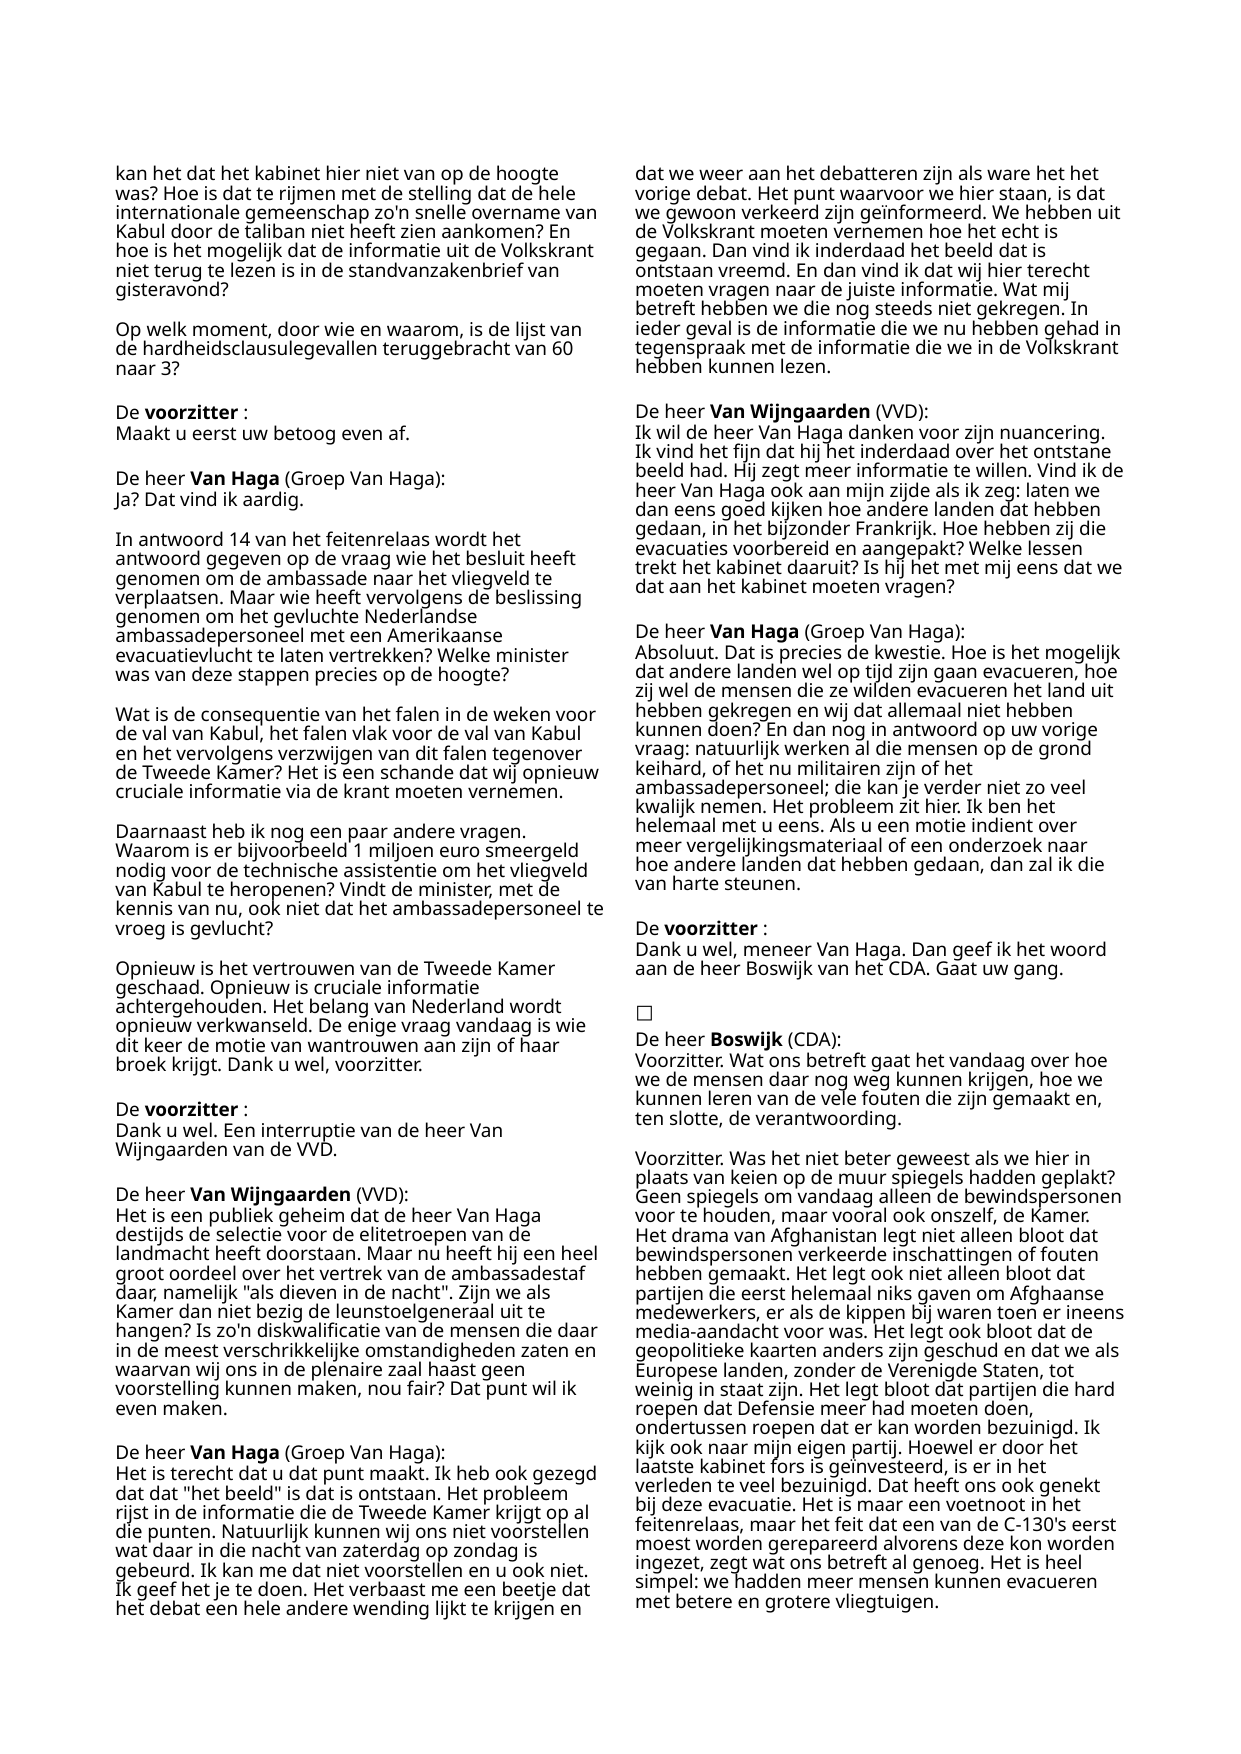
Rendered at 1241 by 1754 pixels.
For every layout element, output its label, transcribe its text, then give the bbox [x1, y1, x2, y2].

text De heer Van Haga (Groep Van Haga): [115, 465, 605, 491]
text De voorzitter : [115, 399, 605, 425]
text De heer Boswijk (CDA): [635, 1026, 1125, 1052]
text Opnieuw is het vertrouwen van de Tweede Kamer geschaad. Opnieuw is cruciale informatie achtergehouden. Het belang van Nederland wordt opnieuw verkwanseld. De enige vraag vandaag is wie dit keer de motie van wantrouwen aan zijn of haar broek krijgt. Dank u wel, voorzitter. [115, 959, 605, 1075]
text Maakt u eerst uw betoog even af. [115, 425, 605, 444]
text Op welk moment, door wie en waarom, is de lijst van de hardheidsclausulegevallen teruggebracht van 60 naar 3? [115, 321, 605, 379]
text Het is terecht dat u dat punt maakt. Ik heb ook gezegd dat dat "het beeld" is dat is ontstaan. Het probleem rijst in de informatie die de Tweede Kamer krijgt op al die punten. Natuurlijk kunnen wij ons niet voorstellen wat daar in die nacht van zaterdag op zondag is gebeurd. Ik kan me dat niet voorstellen en u ook niet. Ik geef het je te doen. Het verbaast me een beetje dat het debat een hele andere wending lijkt te krijgen en [115, 1465, 605, 1619]
text Dank u wel. Een interruptie van de heer Van Wijngaarden van de VVD. [115, 1122, 605, 1160]
text Voorzitter. Wat ons betreft gaat het vandaag over hoe we de mensen daar nog weg kunnen krijgen, hoe we kunnen leren van de vele fouten die zijn gemaakt en, ten slotte, de verantwoording. [635, 1052, 1125, 1129]
text De heer Van Haga (Groep Van Haga): [635, 618, 1125, 644]
text Ja? Dat vind ik aardig. [115, 491, 605, 510]
text Dank u wel, meneer Van Haga. Dan geef ik het woord aan de heer Boswijk van het CDA. Gaat uw gang. [635, 941, 1125, 979]
text dat we weer aan het debatteren zijn als ware het het vorige debat. Het punt waarvoor we hier staan, is dat we gewoon verkeerd zijn geïnformeerd. We hebben uit de Volkskrant moeten vernemen hoe het echt is gegaan. Dan vind ik inderdaad het beeld dat is ontstaan vreemd. En dan vind ik dat wij hier terecht moeten vragen naar de juiste informatie. Wat mij betreft hebben we die nog steeds niet gekregen. In ieder geval is de informatie die we nu hebben gehad in tegenspraak met de informatie die we in de Volkskrant hebben kunnen lezen. [635, 165, 1125, 377]
text ⬜ [635, 1000, 1125, 1026]
text Voorzitter. Was het niet beter geweest als we hier in plaats van keien op de muur spiegels hadden geplakt? Geen spiegels om vandaag alleen de bewindspersonen voor te houden, maar vooral ook onszelf, de Kamer. Het drama van Afghanistan legt niet alleen bloot dat bewindspersonen verkeerde inschattingen of fouten hebben gemaakt. Het legt ook niet alleen bloot dat partijen die eerst helemaal niks gaven om Afghaanse medewerkers, er als de kippen bij waren toen er ineens media-aandacht voor was. Het legt ook bloot dat de geopolitieke kaarten anders zijn geschud en dat we als Europese landen, zonder de Verenigde Staten, tot weinig in staat zijn. Het legt bloot dat partijen die hard roepen dat Defensie meer had moeten doen, ondertussen roepen dat er kan worden bezuinigd. Ik kijk ook naar mijn eigen partij. Hoewel er door het laatste kabinet fors is geïnvesteerd, is er in het verleden te veel bezuinigd. Dat heeft ons ook genekt bij deze evacuatie. Het is maar een voetnoot in het feitenrelaas, maar het feit dat een van de C-130's eerst moest worden gerepareerd alvorens deze kon worden ingezet, zegt wat ons betreft al genoeg. Het is heel simpel: we hadden meer mensen kunnen evacueren met betere en grotere vliegtuigen. [635, 1149, 1125, 1612]
text De voorzitter : [115, 1096, 605, 1122]
text De voorzitter : [635, 915, 1125, 941]
text De heer Van Haga (Groep Van Haga): [115, 1439, 605, 1465]
text Daarnaast heb ik nog een paar andere vragen. Waarom is er bijvoorbeeld 1 miljoen euro smeergeld nodig voor de technische assistentie om het vliegveld van Kabul te heropenen? Vindt de minister, met de kennis van nu, ook niet dat het ambassadepersoneel te vroeg is gevlucht? [115, 823, 605, 939]
text Ik wil de heer Van Haga danken voor zijn nuancering. Ik vind het fijn dat hij het inderdaad over het ontstane beeld had. Hij zegt meer informatie te willen. Vind ik de heer Van Haga ook aan mijn zijde als ik zeg: laten we dan eens goed kijken hoe andere landen dat hebben gedaan, in het bijzonder Frankrijk. Hoe hebben zij die evacuaties voorbereid en aangepakt? Welke lessen trekt het kabinet daaruit? Is hij het met mij eens dat we dat aan het kabinet moeten vragen? [635, 424, 1125, 597]
text De heer Van Wijngaarden (VVD): [115, 1181, 605, 1207]
text Het is een publiek geheim dat de heer Van Haga destijds de selectie voor de elitetroepen van de landmacht heeft doorstaan. Maar nu heeft hij een heel groot oordeel over het vertrek van de ambassadestaf daar, namelijk "als dieven in de nacht". Zijn we als Kamer dan niet bezig de leunstoelgeneraal uit te hangen? Is zo'n diskwalificatie van de mensen die daar in de meest verschrikkelijke omstandigheden zaten en waarvan wij ons in de plenaire zaal haast geen voorstelling kunnen maken, nou fair? Dat punt wil ik even maken. [115, 1207, 605, 1419]
text kan het dat het kabinet hier niet van op de hoogte was? Hoe is dat te rijmen met de stelling dat de hele internationale gemeenschap zo'n snelle overname van Kabul door de taliban niet heeft zien aankomen? En hoe is het mogelijk dat de informatie uit de Volkskrant niet terug te lezen is in de standvanzakenbrief van gisteravond? [115, 165, 605, 300]
text In antwoord 14 van het feitenrelaas wordt het antwoord gegeven op de vraag wie het besluit heeft genomen om de ambassade naar het vliegveld te verplaatsen. Maar wie heeft vervolgens de beslissing genomen om het gevluchte Nederlandse ambassadepersoneel met een Amerikaanse evacuatievlucht te laten vertrekken? Welke minister was van deze stappen precies op de hoogte? [115, 531, 605, 685]
text De heer Van Wijngaarden (VVD): [635, 398, 1125, 424]
text Absoluut. Dat is precies de kwestie. Hoe is het mogelijk dat andere landen wel op tijd zijn gaan evacueren, hoe zij wel de mensen die ze wilden evacueren het land uit hebben gekregen en wij dat allemaal niet hebben kunnen doen? En dan nog in antwoord op uw vorige vraag: natuurlijk werken al die mensen op de grond keihard, of het nu militairen zijn of het ambassadepersoneel; die kan je verder niet zo veel kwalijk nemen. Het probleem zit hier. Ik ben het helemaal met u eens. Als u een motie indient over meer vergelijkingsmateriaal of een onderzoek naar hoe andere landen dat hebben gedaan, dan zal ik die van harte steunen. [635, 644, 1125, 894]
text Wat is de consequentie van het falen in de weken voor de val van Kabul, het falen vlak voor de val van Kabul en het vervolgens verzwijgen van dit falen tegenover de Tweede Kamer? Het is een schande dat wij opnieuw cruciale informatie via de krant moeten vernemen. [115, 706, 605, 802]
